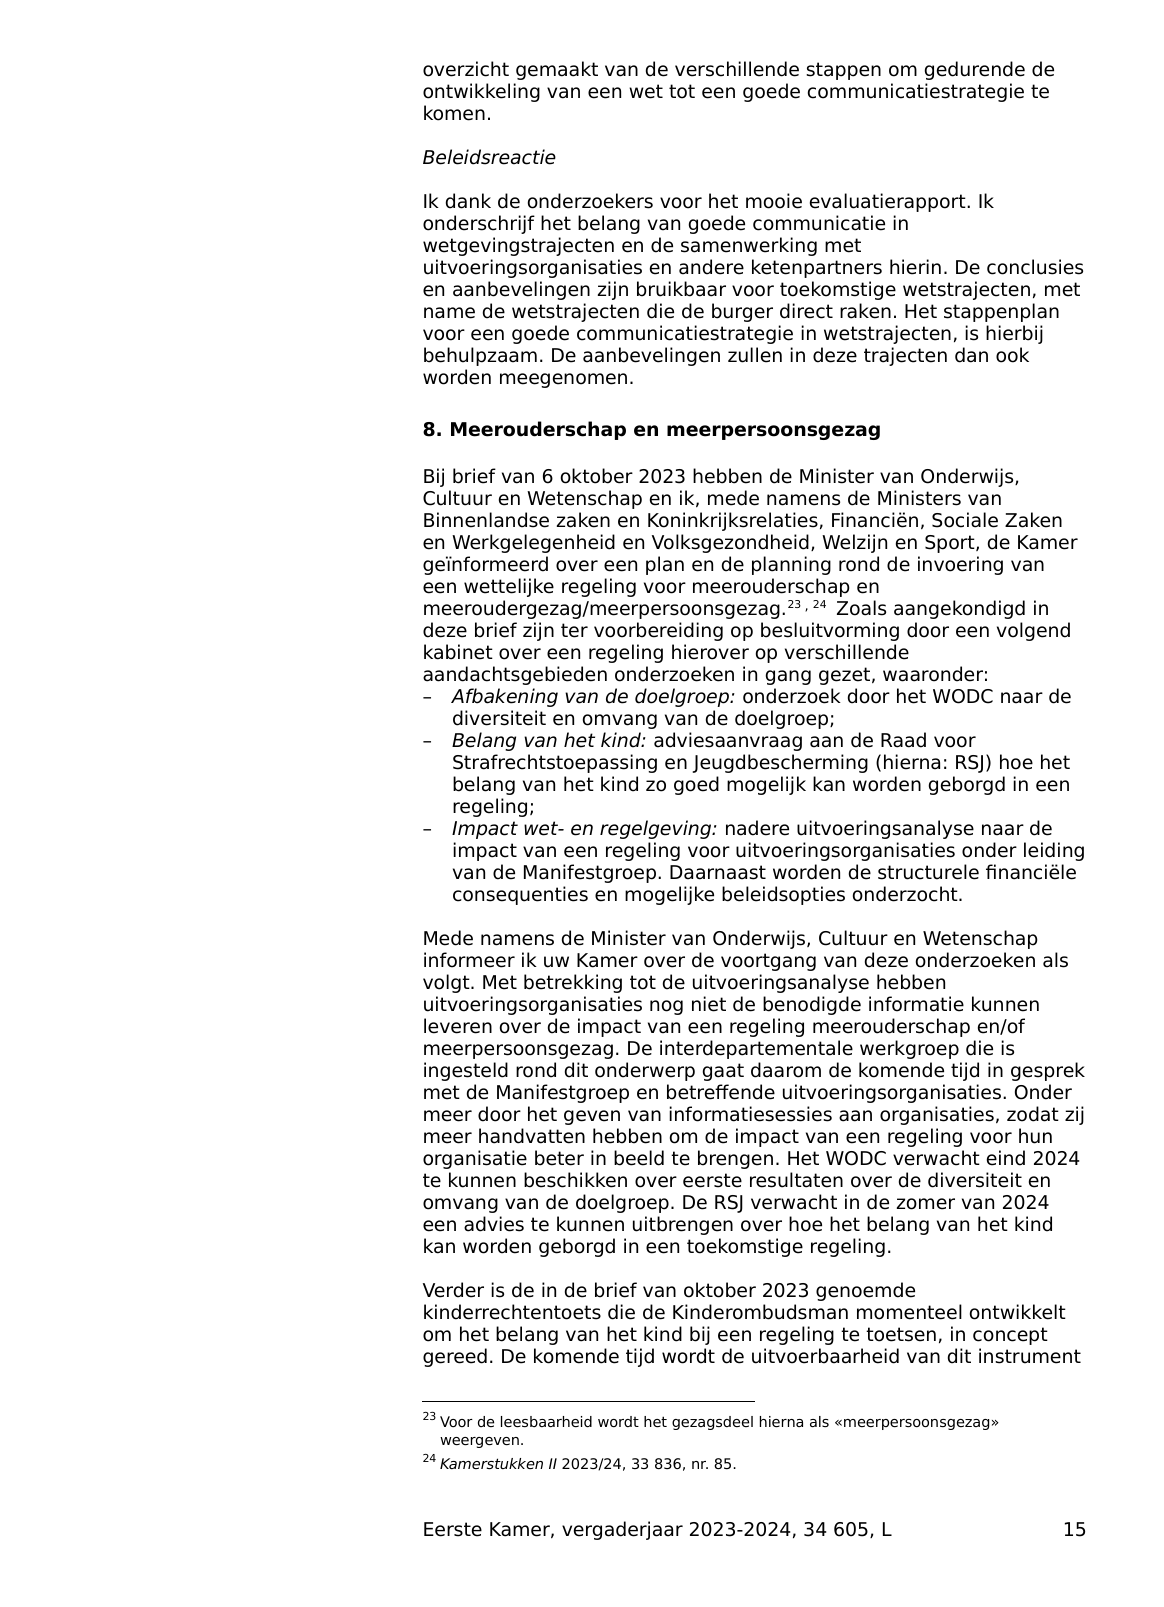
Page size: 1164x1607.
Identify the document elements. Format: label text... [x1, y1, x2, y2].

text Bij brief van 6 oktober 2023 hebben de Minister van Onderwijs, Cultuur en Wetenschap en ik, mede namens de Ministers van Binnenlandse zaken en Koninkrijksrelaties, Financiën, Sociale Zaken en Werkgelegenheid en Volksgezondheid, Welzijn en Sport, de Kamer geïnformeerd over een plan en de planning rond de invoering van een wettelijke regeling voor meerouderschap en meeroudergezag/meerpersoonsgezag., Zoals aangekondigd in deze brief zijn ter voorbereiding op besluitvorming door een volgend kabinet over een regeling hierover op verschillende aandachtsgebieden onderzoeken in gang gezet, waaronder: [422, 466, 1087, 686]
text Voor de leesbaarheid wordt het gezagsdeel hierna als «meerpersoonsgezag» weergeven. [422, 1410, 1087, 1449]
text Mede namens de Minister van Onderwijs, Cultuur en Wetenschap informeer ik uw Kamer over de voortgang van deze onderzoeken als volgt. Met betrekking tot de uitvoeringsanalyse hebben uitvoeringsorganisaties nog niet de benodigde informatie kunnen leveren over de impact van een regeling meerouderschap en/of meerpersoonsgezag. De interdepartementale werkgroep die is ingesteld rond dit onderwerp gaat daarom de komende tijd in gesprek met de Manifestgroep en betreffende uitvoeringsorganisaties. Onder meer door het geven van informatiesessies aan organisaties, zodat zij meer handvatten hebben om de impact van een regeling voor hun organisatie beter in beeld te brengen. Het WODC verwacht eind 2024 te kunnen beschikken over eerste resultaten over de diversiteit en omvang van de doelgroep. De RSJ verwacht in de zomer van 2024 een advies te kunnen uitbrengen over hoe het belang van het kind kan worden geborgd in een toekomstige regeling. [422, 928, 1087, 1258]
text Verder is de in de brief van oktober 2023 genoemde kinderrechtentoets die de Kinderombudsman momenteel ontwikkelt om het belang van het kind bij een regeling te toetsen, in concept gereed. De komende tijd wordt de uitvoerbaarheid van dit instrument [422, 1280, 1087, 1368]
text Kamerstukken II 2023/24, 33 836, nr. 85. [422, 1452, 1087, 1474]
text overzicht gemaakt van de verschillende stappen om gedurende de ontwikkeling van een wet tot een goede communicatiestrategie te komen. [422, 59, 1087, 125]
subtitle 8. Meerouderschap en meerpersoonsgezag [422, 419, 1087, 441]
text Ik dank de onderzoekers voor het mooie evaluatierapport. Ik onderschrijf het belang van goede communicatie in wetgevingstrajecten en de samenwerking met uitvoeringsorganisaties en andere ketenpartners hierin. De conclusies en aanbevelingen zijn bruikbaar voor toekomstige wetstrajecten, met name de wetstrajecten die de burger direct raken. Het stappenplan voor een goede communicatiestrategie in wetstrajecten, is hierbij behulpzaam. De aanbevelingen zullen in deze trajecten dan ook worden meegenomen. [422, 191, 1087, 389]
text – Impact wet- en regelgeving: nadere uitvoeringsanalyse naar de impact van een regeling voor uitvoeringsorganisaties onder leiding van de Manifestgroep. Daarnaast worden de structurele financiële consequenties en mogelijke beleidsopties onderzocht. [422, 818, 1087, 906]
text – Belang van het kind: adviesaanvraag aan de Raad voor Strafrechtstoepassing en Jeugdbescherming (hierna: RSJ) hoe het belang van het kind zo goed mogelijk kan worden geborgd in een regeling; [422, 730, 1087, 818]
subtitle Beleidsreactie [422, 147, 1087, 169]
text – Afbakening van de doelgroep: onderzoek door het WODC naar de diversiteit en omvang van de doelgroep; [422, 686, 1087, 730]
